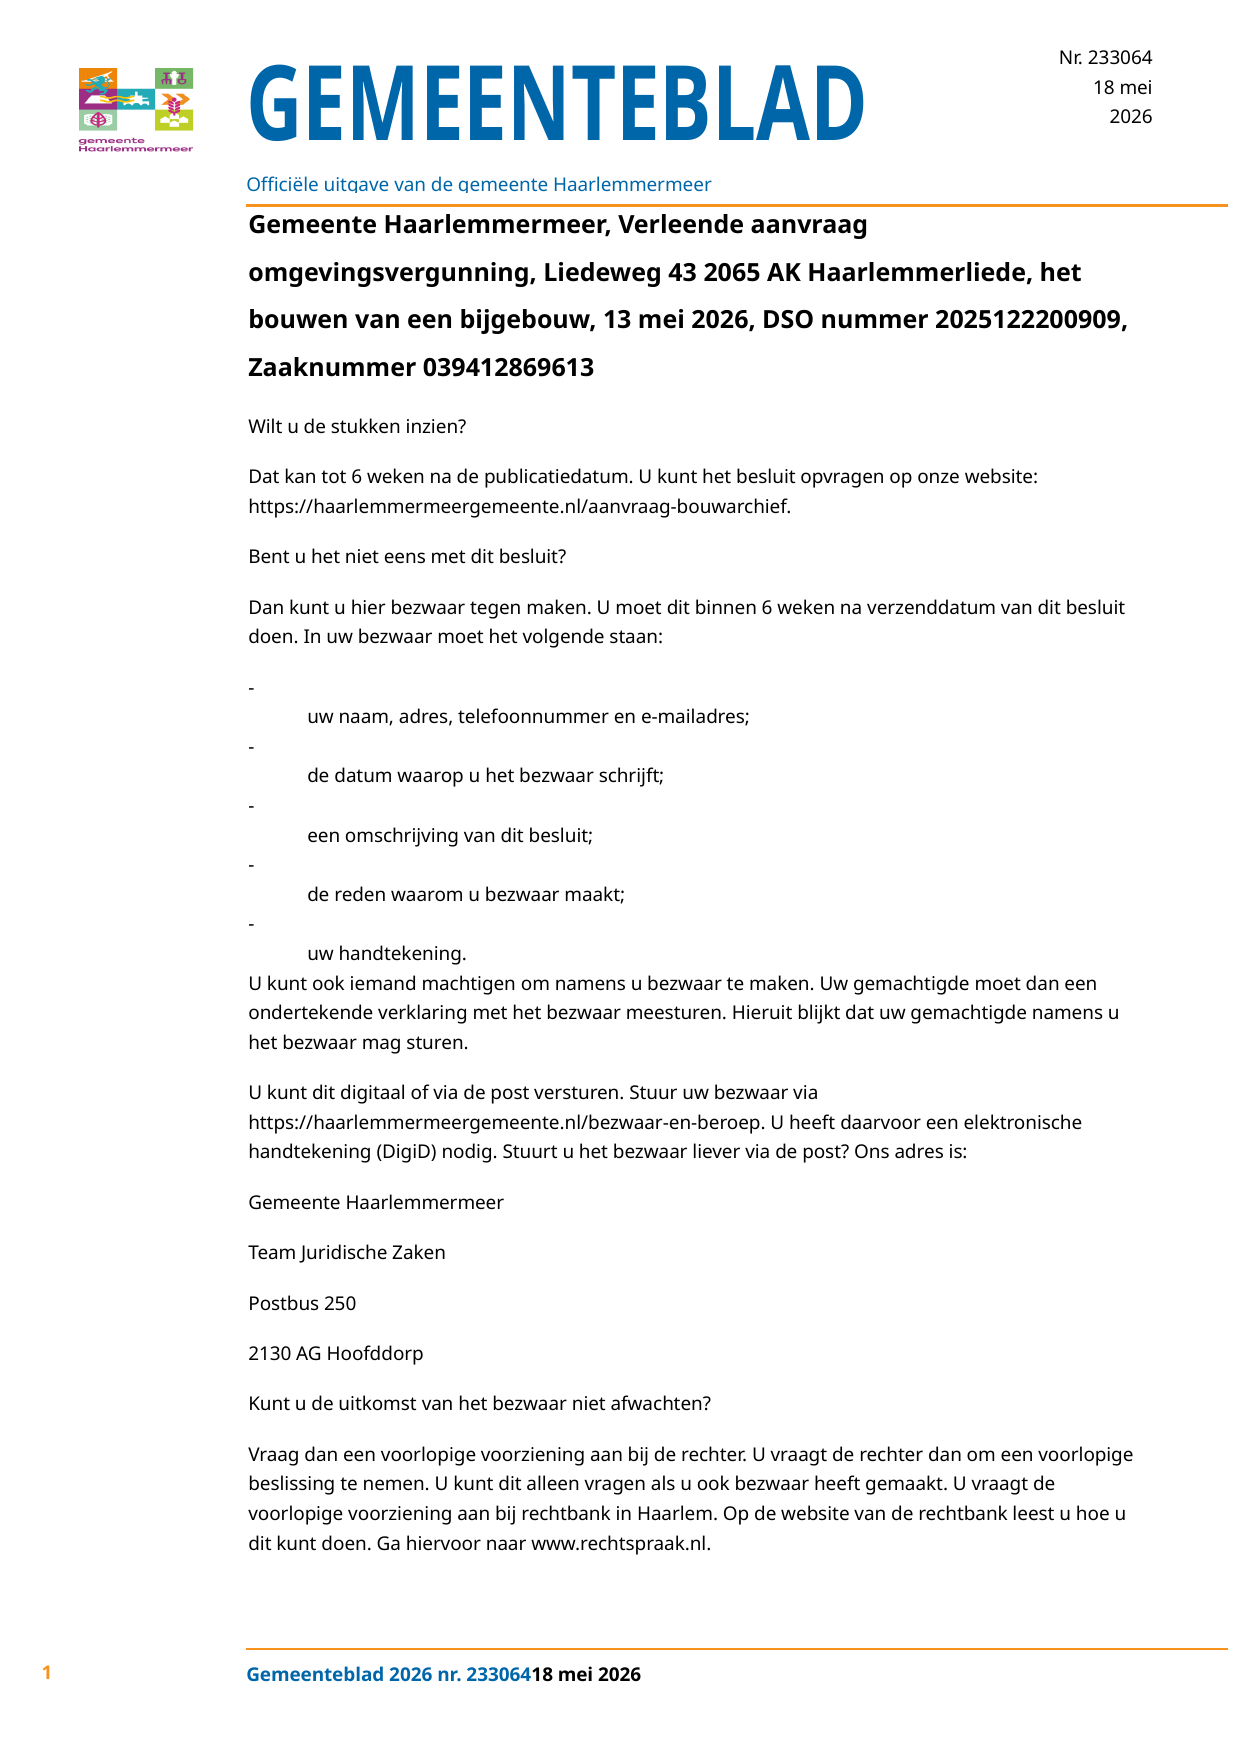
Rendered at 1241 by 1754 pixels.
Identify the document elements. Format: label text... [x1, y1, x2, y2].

text Vraag dan een voorlopige voorziening aan bij de rechter. U vraagt de rechter dan om een voorlopige beslissing te nemen. U kunt dit alleen vragen als u ook bezwaar heeft gemaakt. U vraagt de voorlopige voorziening aan bij rechtbank in Haarlem. Op de website van de rechtbank leest u hoe u dit kunt doen. Ga hiervoor naar www.rechtspraak.nl. [248, 1441, 1152, 1556]
text 2130 AG Hoofddorp [248, 1340, 1152, 1366]
text U kunt ook iemand machtigen om namens u bezwaar te maken. Uw gemachtigde moet dan een ondertekende verklaring met het bezwaar meesturen. Hieruit blijkt dat uw gemachtigde namens u het bezwaar mag sturen. [248, 970, 1152, 1055]
list de reden waarom u bezwaar maakt; [248, 881, 1152, 907]
text Postbus 250 [248, 1290, 1152, 1316]
text Bent u het niet eens met dit besluit? [248, 543, 1152, 569]
text Dat kan tot 6 weken na de publicatiedatum. U kunt het besluit opvragen op onze website: https://haarlemmermeergemeente.nl/aanvraag-bouwarchief. [248, 463, 1152, 519]
text Dan kunt u hier bezwaar tegen maken. U moet dit binnen 6 weken na verzenddatum van dit besluit doen. In uw bezwaar moet het volgende staan: [248, 594, 1152, 649]
text Team Juridische Zaken [248, 1239, 1152, 1265]
text Gemeente Haarlemmermeer, Verleende aanvraag omgevingsvergunning, Liedeweg 43 2065 AK Haarlemmerliede, het bouwen van een bijgebouw, 13 mei 2026, DSO nummer 2025122200909, Zaaknummer 039412869613 [248, 207, 1152, 384]
picture [41, 47, 231, 172]
list een omschrijving van dit besluit; [248, 822, 1152, 848]
text Kunt u de uitkomst van het bezwaar niet afwachten? [248, 1391, 1152, 1416]
text Gemeente Haarlemmermeer [248, 1189, 1152, 1215]
list de datum waarop u het bezwaar schrijft; [248, 763, 1152, 788]
text U kunt dit digitaal of via de post versturen. Stuur uw bezwaar via https://haarlemmermeergemeente.nl/bezwaar-en-beroep. U heeft daarvoor een elektronische handtekening (DigiD) nodig. Stuurt u het bezwaar liever via de post? Ons adres is: [248, 1079, 1152, 1164]
list uw naam, adres, telefoonnummer en e-mailadres; [248, 703, 1152, 729]
list uw handtekening. [248, 940, 1152, 966]
text Wilt u de stukken inzien? [248, 413, 1152, 439]
